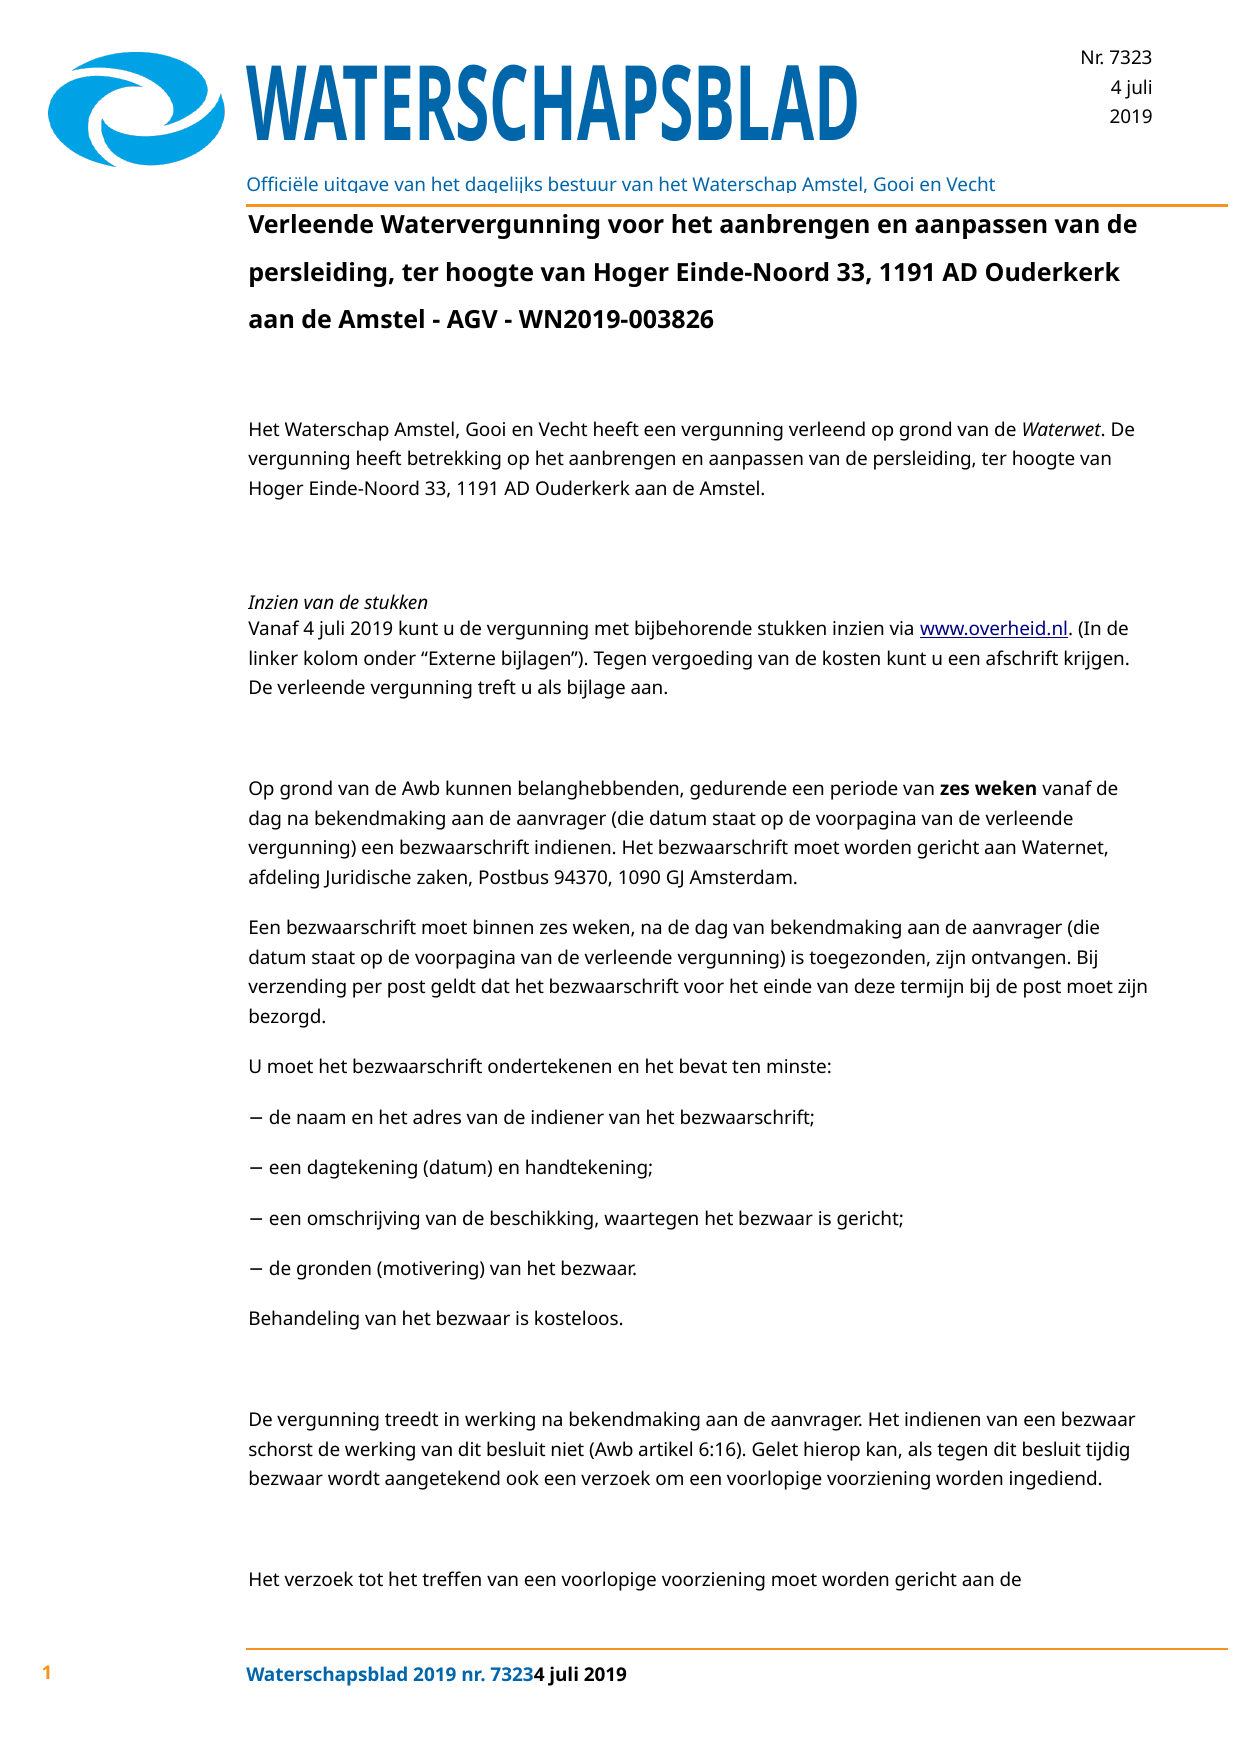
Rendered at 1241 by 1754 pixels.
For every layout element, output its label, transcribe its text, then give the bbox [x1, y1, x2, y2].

text Een bezwaarschrift moet binnen zes weken, na de dag van bekendmaking aan de aanvrager (die datum staat op de voorpagina van de verleende vergunning) is toegezonden, zijn ontvangen. Bij verzending per post geldt dat het bezwaarschrift voor het einde van deze termijn bij de post moet zijn bezorgd. [248, 914, 1152, 1029]
text − een dagtekening (datum) en handtekening; [248, 1154, 1152, 1180]
text Het Waterschap Amstel, Gooi en Vecht heeft een vergunning verleend op grond van de Waterwet. De vergunning heeft betrekking op het aanbrengen en aanpassen van de persleiding, ter hoogte van Hoger Einde-Noord 33, 1191 AD Ouderkerk aan de Amstel. [248, 416, 1152, 501]
text − een omschrijving van de beschikking, waartegen het bezwaar is gericht; [248, 1205, 1152, 1231]
text Behandeling van het bezwaar is kosteloos. [248, 1306, 1152, 1331]
text − de naam en het adres van de indiener van het bezwaarschrift; [248, 1104, 1152, 1130]
text U moet het bezwaarschrift ondertekenen en het bevat ten minste: [248, 1053, 1152, 1079]
text Het verzoek tot het treffen van een voorlopige voorziening moet worden gericht aan de [248, 1566, 1152, 1592]
text De vergunning treedt in werking na bekendmaking aan de aanvrager. Het indienen van een bezwaar schorst de werking van dit besluit niet (Awb artikel 6:16). Gelet hierop kan, als tegen dit besluit tijdig bezwaar wordt aangetekend ook een verzoek om een voorlopige voorziening worden ingediend. [248, 1406, 1152, 1491]
text Inzien van de stukken [248, 589, 1152, 615]
text − de gronden (motivering) van het bezwaar. [248, 1255, 1152, 1281]
text Verleende Watervergunning voor het aanbrengen en aanpassen van de persleiding, ter hoogte van Hoger Einde-Noord 33, 1191 AD Ouderkerk aan de Amstel - AGV - WN2019-003826 [248, 207, 1152, 336]
text Vanaf 4 juli 2019 kunt u de vergunning met bijbehorende stukken inzien via www.overheid.nl. (In de linker kolom onder “Externe bijlagen”). Tegen vergoeding van de kosten kunt u een afschrift krijgen. De verleende vergunning treft u als bijlage aan. [248, 615, 1152, 700]
text Op grond van de Awb kunnen belanghebbenden, gedurende een periode van zes weken vanaf de dag na bekendmaking aan de aanvrager (die datum staat op de voorpagina van de verleende vergunning) een bezwaarschrift indienen. Het bezwaarschrift moet worden gericht aan Waternet, afdeling Juridische zaken, Postbus 94370, 1090 GJ Amsterdam. [248, 775, 1152, 890]
picture [41, 47, 231, 172]
